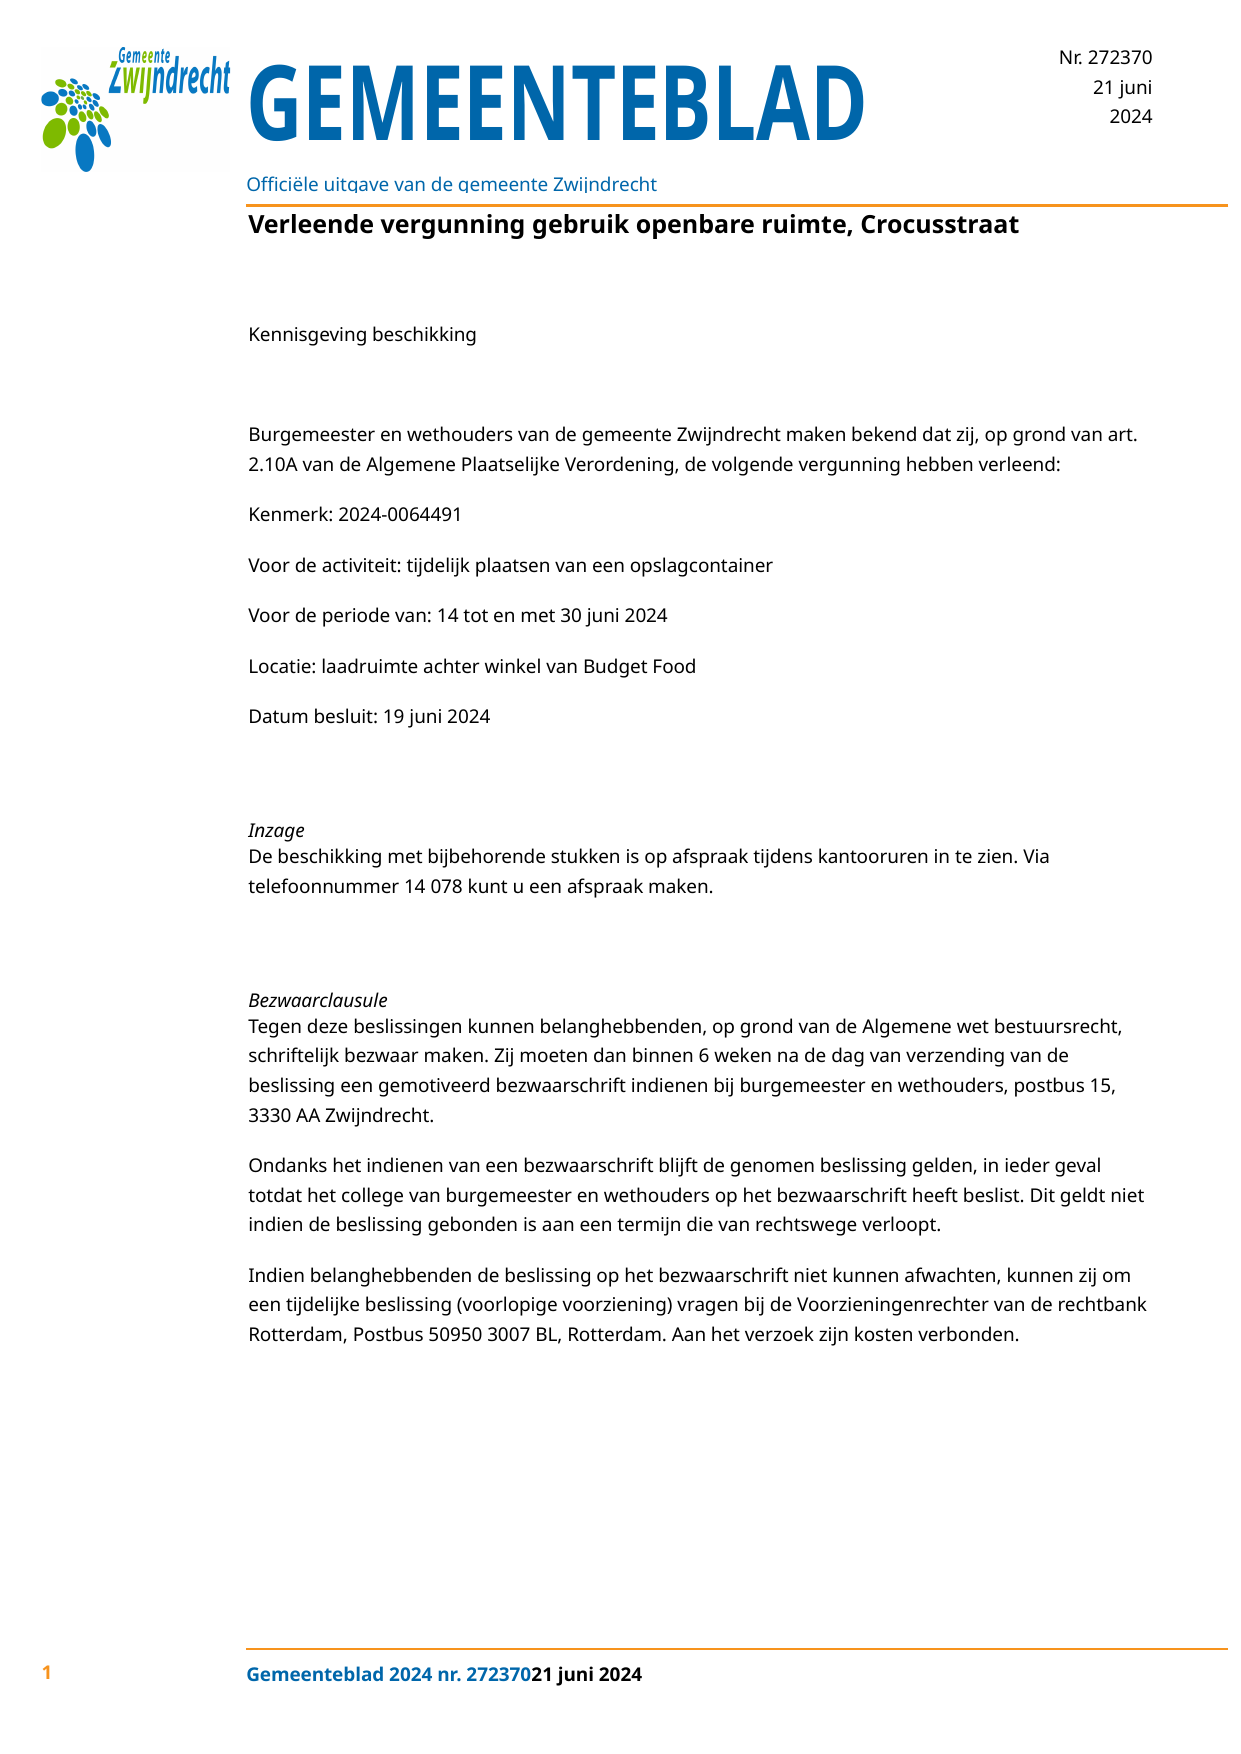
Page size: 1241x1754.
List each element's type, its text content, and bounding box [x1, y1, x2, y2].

text Datum besluit: 19 juni 2024 [248, 703, 1152, 729]
text De beschikking met bijbehorende stukken is op afspraak tijdens kantooruren in te zien. Via telefoonnummer 14 078 kunt u een afspraak maken. [248, 843, 1152, 899]
text Burgemeester en wethouders van de gemeente Zwijndrecht maken bekend dat zij, op grond van art. 2.10A van de Algemene Plaatselijke Verordening, de volgende vergunning hebben verleend: [248, 422, 1152, 477]
text Kenmerk: 2024-0064491 [248, 502, 1152, 527]
picture [41, 47, 231, 172]
text Voor de periode van: 14 tot en met 30 juni 2024 [248, 602, 1152, 628]
text Bezwaarclausule [248, 987, 1152, 1013]
text Locatie: laadruimte achter winkel van Budget Food [248, 653, 1152, 678]
text Voor de activiteit: tijdelijk plaatsen van een opslagcontainer [248, 552, 1152, 578]
text Inzage [248, 818, 1152, 843]
text Indien belanghebbenden de beslissing op het bezwaarschrift niet kunnen afwachten, kunnen zij om een tijdelijke beslissing (voorlopige voorziening) vragen bij de Voorzieningenrechter van de rechtbank Rotterdam, Postbus 50950 3007 BL, Rotterdam. Aan het verzoek zijn kosten verbonden. [248, 1262, 1152, 1347]
text Ondanks het indienen van een bezwaarschrift blijft de genomen beslissing gelden, in ieder geval totdat het college van burgemeester en wethouders op het bezwaarschrift heeft beslist. Dit geldt niet indien de beslissing gebonden is aan een termijn die van rechtswege verloopt. [248, 1152, 1152, 1237]
text Kennisgeving beschikking [248, 321, 1152, 346]
text Verleende vergunning gebruik openbare ruimte, Crocusstraat [248, 207, 1152, 241]
text Tegen deze beslissingen kunnen belanghebbenden, op grond van de Algemene wet bestuursrecht, schriftelijk bezwaar maken. Zij moeten dan binnen 6 weken na de dag van verzending van de beslissing een gemotiveerd bezwaarschrift indienen bij burgemeester en wethouders, postbus 15, 3330 AA Zwijndrecht. [248, 1013, 1152, 1127]
